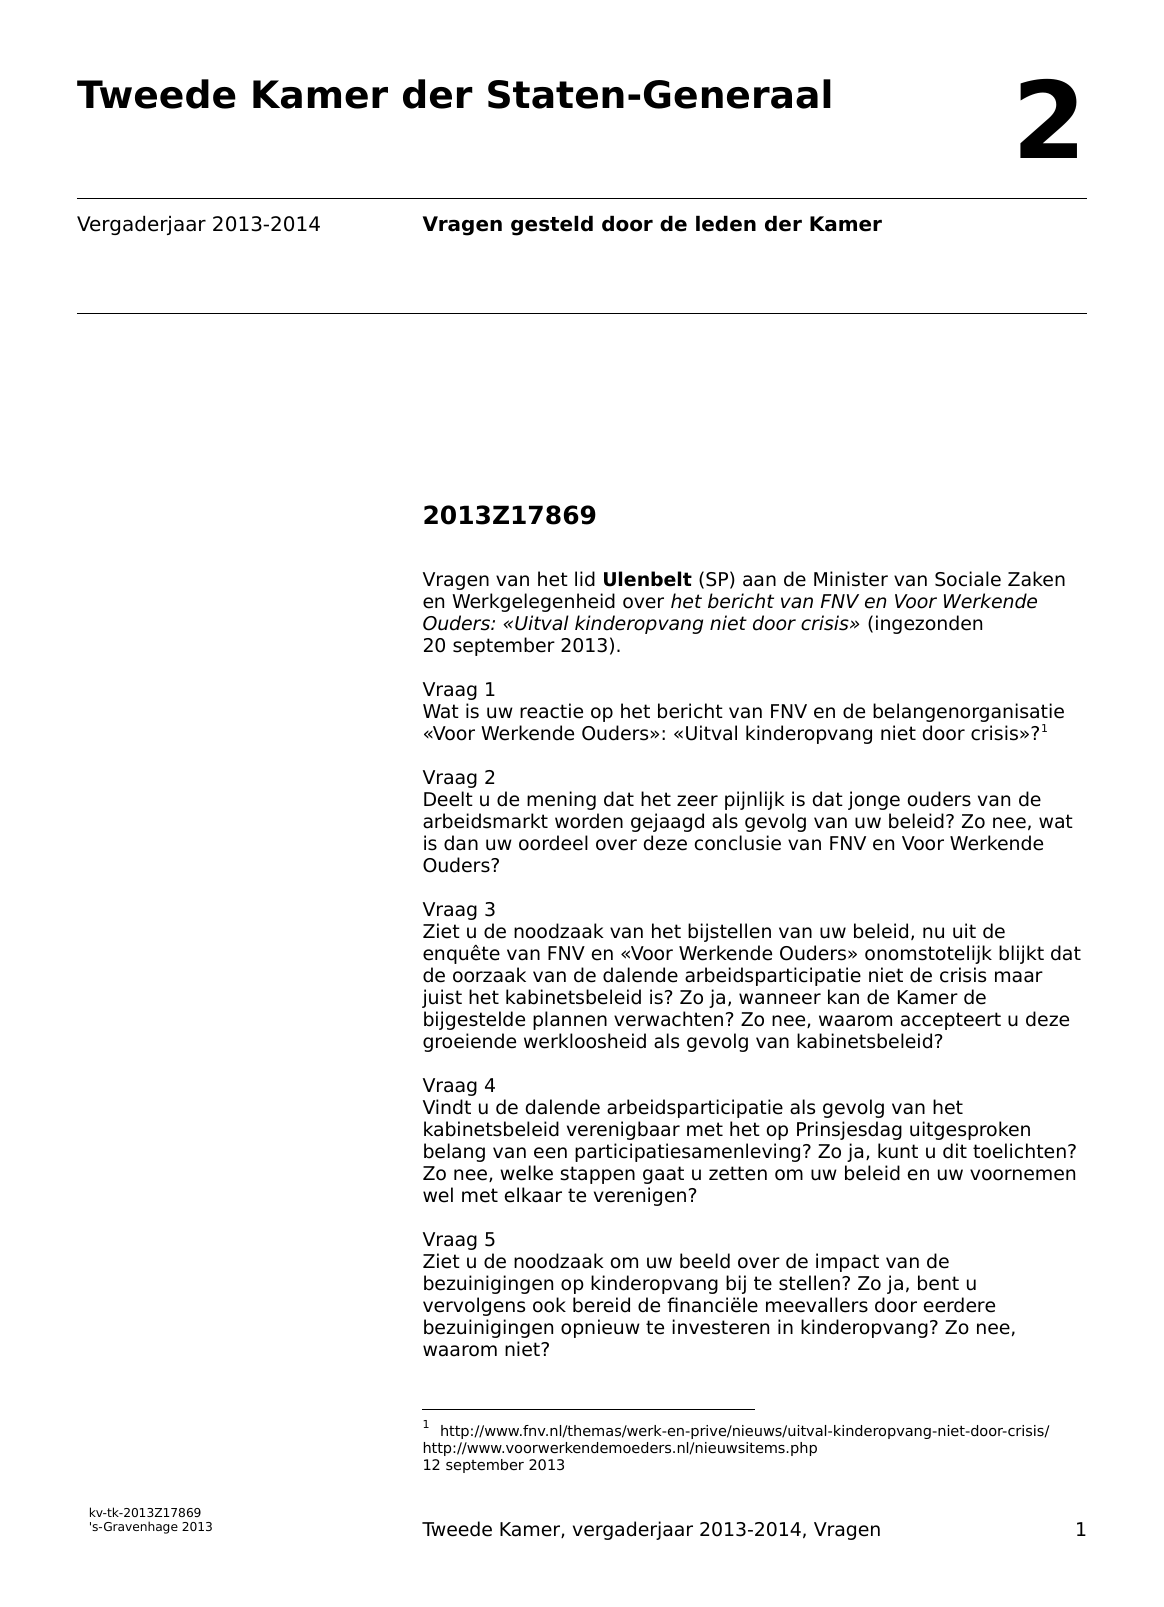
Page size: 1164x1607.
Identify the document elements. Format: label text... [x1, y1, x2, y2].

table_header 2 [886, 59, 1087, 198]
table_header Tweede Kamer der Staten-Generaal [77, 59, 886, 198]
text Vraag 1 [422, 679, 1087, 701]
text Vraag 5 [422, 1229, 1087, 1251]
text Ziet u de noodzaak om uw beeld over de impact van de bezuinigingen op kinderopvang bij te stellen? Zo ja, bent u vervolgens ook bereid de financiële meevallers door eerdere bezuinigingen opnieuw te investeren in kinderopvang? Zo nee, waarom niet? [422, 1251, 1087, 1361]
text Vraag 3 [422, 899, 1087, 921]
table_cell Vergaderjaar 2013-2014 [77, 199, 422, 313]
table_cell Vragen gesteld door de leden der Kamer [422, 199, 1087, 313]
text kv-tk-2013Z17869 [88, 1506, 323, 1520]
text Vraag 4 [422, 1075, 1087, 1097]
text Ziet u de noodzaak van het bijstellen van uw beleid, nu uit de enquête van FNV en «Voor Werkende Ouders» onomstotelijk blijkt dat de oorzaak van de dalende arbeidsparticipatie niet de crisis maar juist het kabinetsbeleid is? Zo ja, wanneer kan de Kamer de bijgestelde plannen verwachten? Zo nee, waarom accepteert u deze groeiende werkloosheid als gevolg van kabinetsbeleid? [422, 921, 1087, 1053]
text Wat is uw reactie op het bericht van FNV en de belangenorganisatie «Voor Werkende Ouders»: «Uitval kinderopvang niet door crisis»? [422, 701, 1087, 745]
text Vindt u de dalende arbeidsparticipatie als gevolg van het kabinetsbeleid verenigbaar met het op Prinsjesdag uitgesproken belang van een participatiesamenleving? Zo ja, kunt u dit toelichten? Zo nee, welke stappen gaat u zetten om uw beleid en uw voornemen wel met elkaar te verenigen? [422, 1097, 1087, 1207]
text Deelt u de mening dat het zeer pijnlijk is dat jonge ouders van de arbeidsmarkt worden gejaagd als gevolg van uw beleid? Zo nee, wat is dan uw oordeel over deze conclusie van FNV en Voor Werkende Ouders? [422, 789, 1087, 877]
text 's-Gravenhage 2013 [88, 1520, 323, 1534]
text Vraag 2 [422, 767, 1087, 789]
text http://www.fnv.nl/themas/werk-en-prive/nieuws/uitval-kinderopvang-niet-door-crisis/ [422, 1418, 1087, 1441]
text 12 september 2013 [422, 1457, 1087, 1474]
text http://www.voorwerkendemoeders.nl/nieuwsitems.php [422, 1441, 1087, 1457]
text Vragen van het lid Ulenbelt (SP) aan de Minister van Sociale Zaken en Werkgelegenheid over het bericht van FNV en Voor Werkende Ouders: «Uitval kinderopvang niet door crisis» (ingezonden 20 september 2013). [422, 569, 1087, 657]
text 2013Z17869 [422, 501, 1087, 531]
